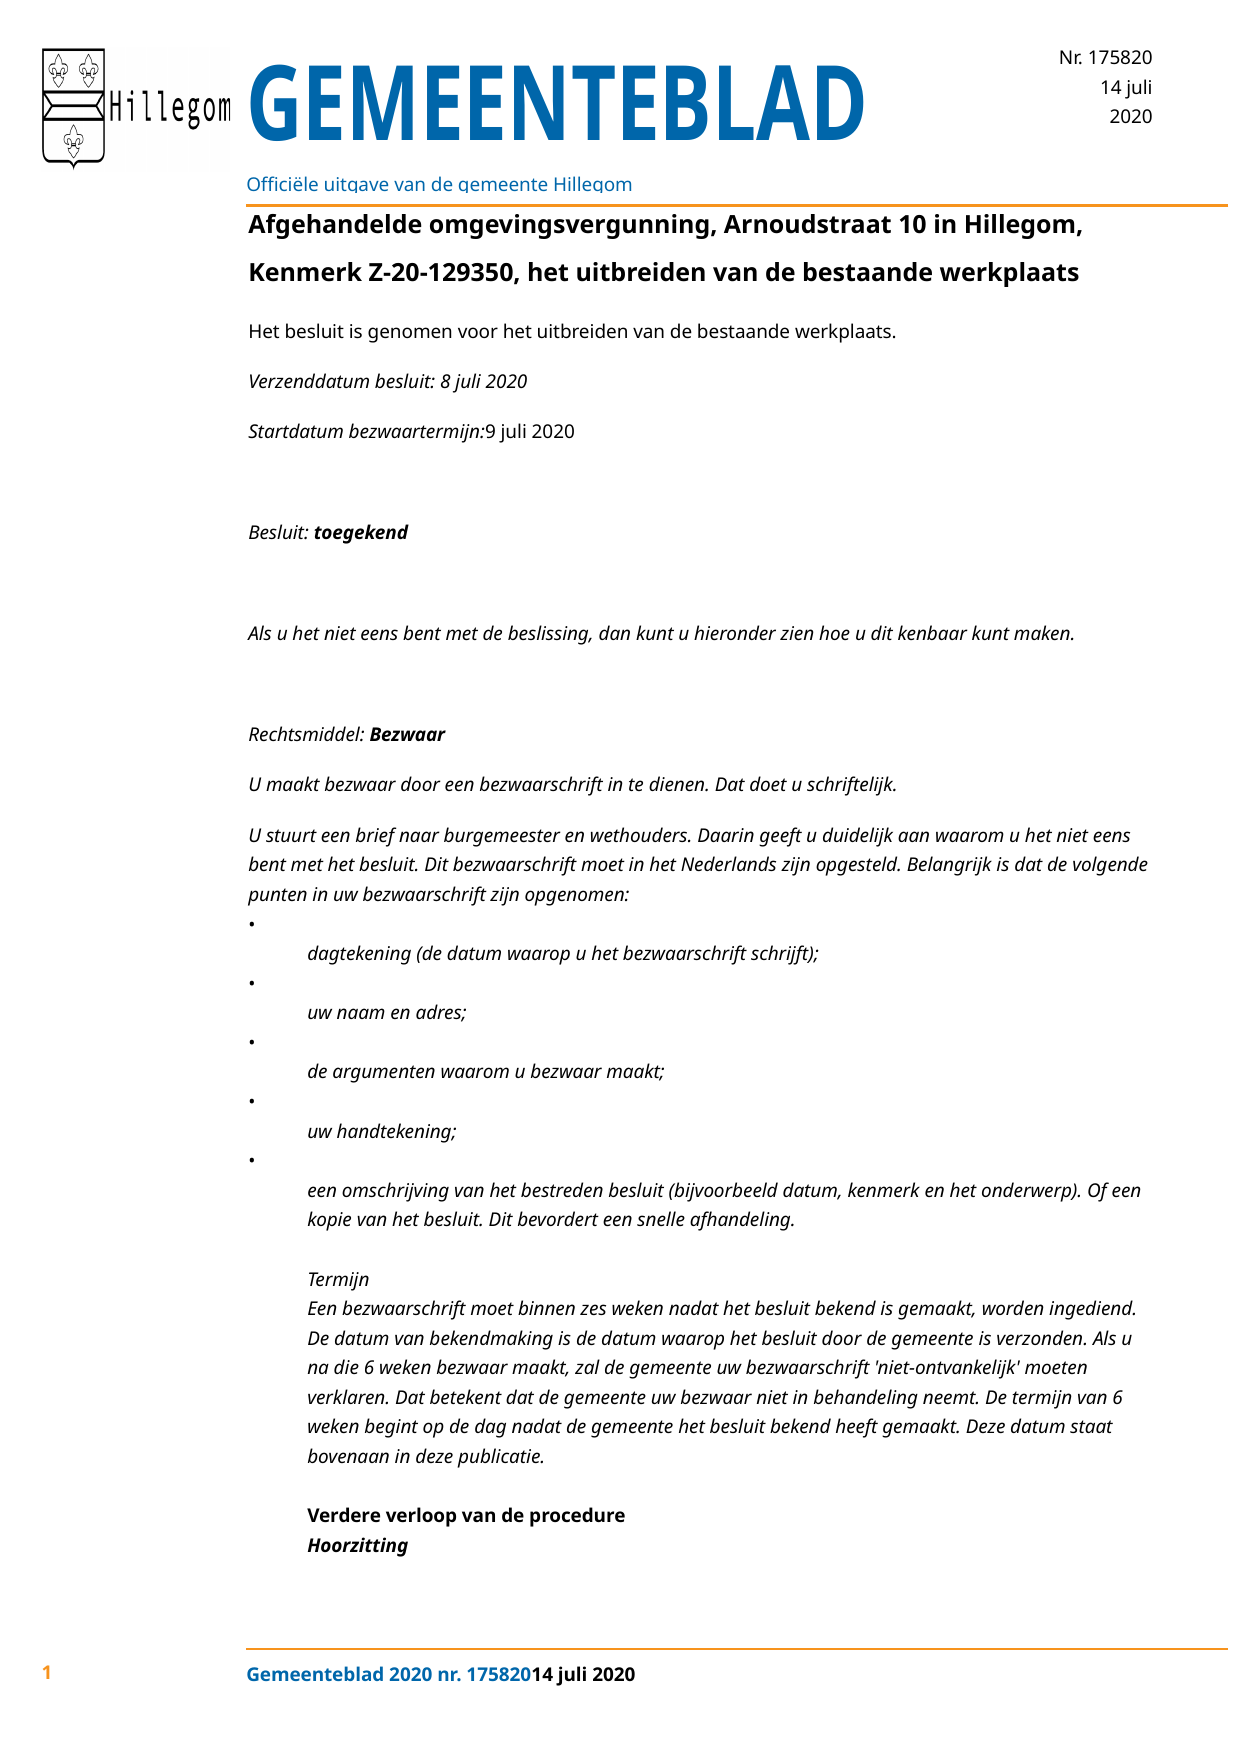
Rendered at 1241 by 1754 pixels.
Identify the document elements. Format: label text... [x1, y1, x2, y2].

text U stuurt een brief naar burgemeester en wethouders. Daarin geeft u duidelijk aan waarom u het niet eens bent met het besluit. Dit bezwaarschrift moet in het Nederlands zijn opgesteld. Belangrijk is dat de volgende punten in uw bezwaarschrift zijn opgenomen: [248, 822, 1152, 907]
list Hoorzitting [248, 1532, 1152, 1558]
picture [41, 47, 231, 172]
text Afgehandelde omgevingsvergunning, Arnoudstraat 10 in Hillegom, Kenmerk Z-20-129350, het uitbreiden van de bestaande werkplaats [248, 207, 1152, 288]
text Het besluit is genomen voor het uitbreiden van de bestaande werkplaats. [248, 318, 1152, 344]
list Een bezwaarschrift moet binnen zes weken nadat het besluit bekend is gemaakt, worden ingediend. De datum van bekendmaking is de datum waarop het besluit door de gemeente is verzonden. Als u na die 6 weken bezwaar maakt, zal de gemeente uw bezwaarschrift 'niet-ontvankelijk' moeten verklaren. Dat betekent dat de gemeente uw bezwaar niet in behandeling neemt. De termijn van 6 weken begint op de dag nadat de gemeente het besluit bekend heeft gemaakt. Deze datum staat bovenaan in deze publicatie. [248, 1295, 1152, 1469]
list de argumenten waarom u bezwaar maakt; [248, 1059, 1152, 1084]
list uw naam en adres; [248, 999, 1152, 1025]
text Besluit: toegekend [248, 519, 1152, 545]
text Als u het niet eens bent met de beslissing, dan kunt u hieronder zien hoe u dit kenbaar kunt maken. [248, 620, 1152, 646]
list Verdere verloop van de procedure [248, 1502, 1152, 1528]
list uw handtekening; [248, 1118, 1152, 1144]
text Verzenddatum besluit: 8 juli 2020 [248, 368, 1152, 394]
list dagtekening (de datum waarop u het bezwaarschrift schrijft); [248, 940, 1152, 966]
text U maakt bezwaar door een bezwaarschrift in te dienen. Dat doet u schriftelijk. [248, 772, 1152, 797]
list Termijn [248, 1266, 1152, 1292]
text Rechtsmiddel: Bezwaar [248, 721, 1152, 747]
list een omschrijving van het bestreden besluit (bijvoorbeeld datum, kenmerk en het onderwerp). Of een kopie van het besluit. Dit bevordert een snelle afhandeling. [248, 1177, 1152, 1232]
text Startdatum bezwaartermijn:9 juli 2020 [248, 419, 1152, 444]
